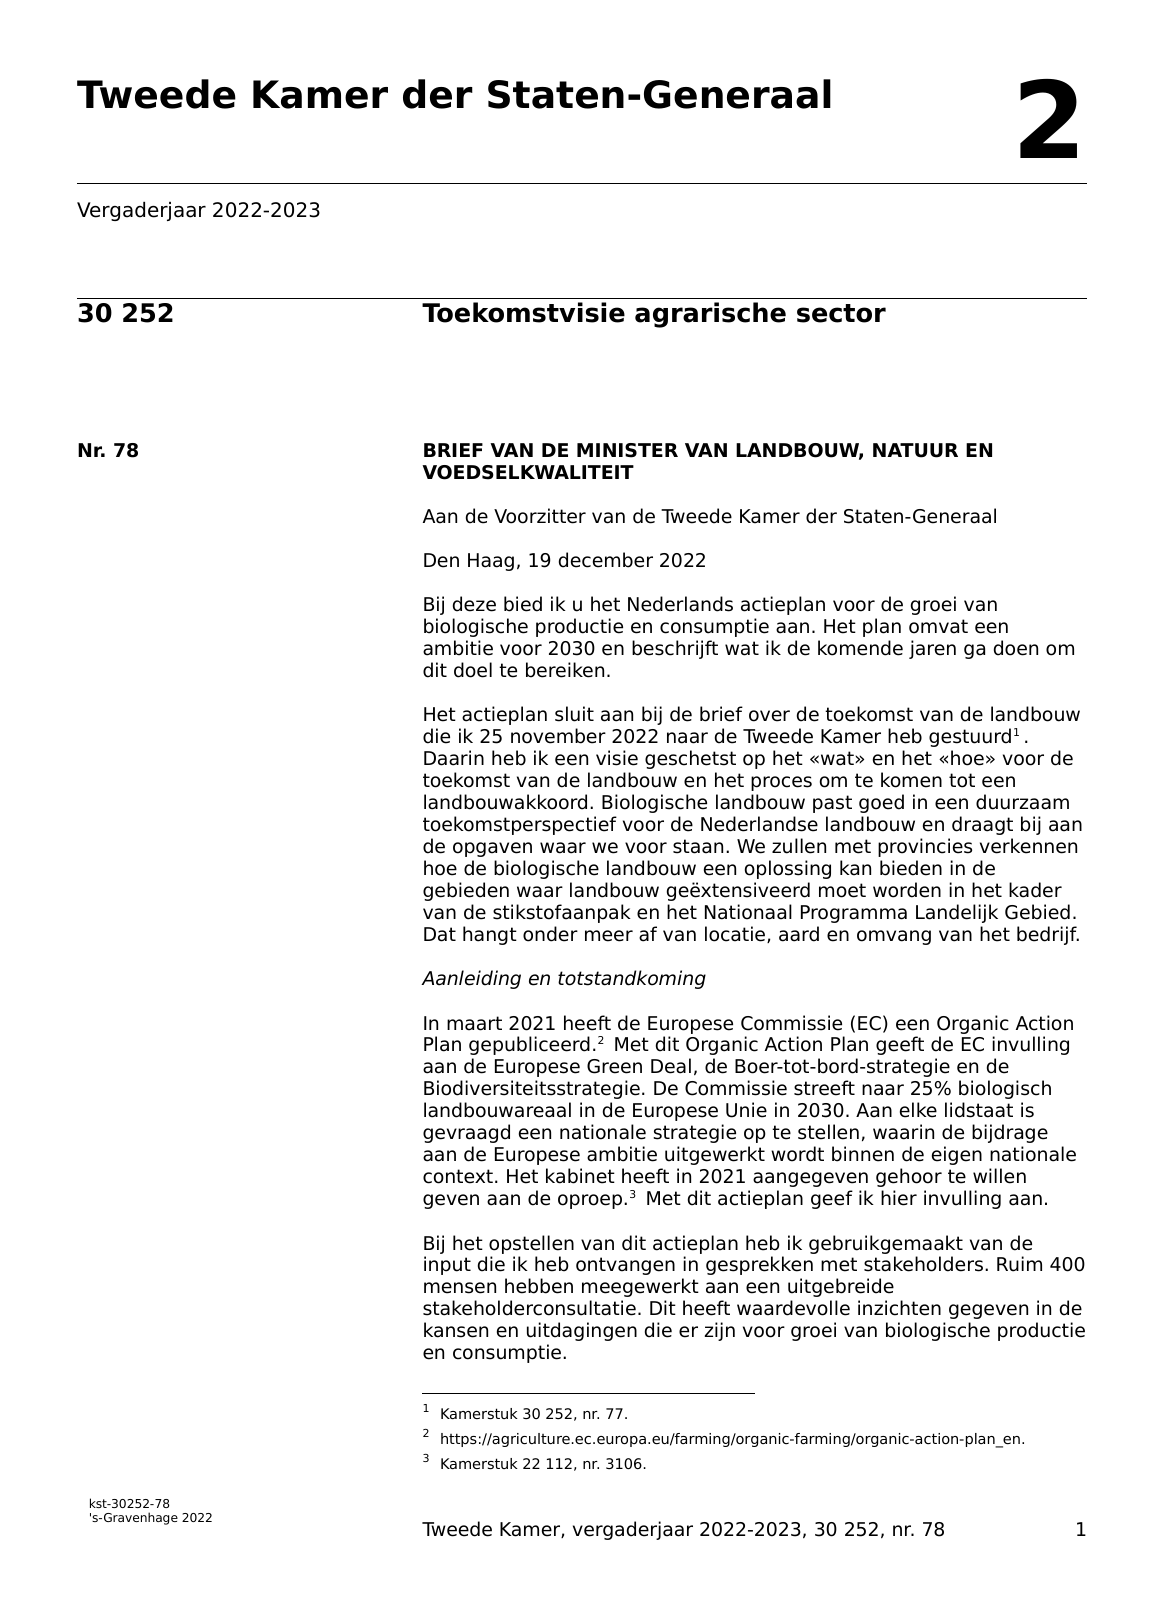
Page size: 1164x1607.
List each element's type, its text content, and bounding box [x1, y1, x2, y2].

table_header 2 [886, 59, 1087, 183]
text Kamerstuk 30 252, nr. 77. [422, 1402, 1087, 1424]
subtitle Aanleiding en totstandkoming [422, 968, 1087, 990]
subtitle Nr. 78 BRIEF VAN DE MINISTER VAN LANDBOUW, NATUUR EN VOEDSELKWALITEIT [77, 440, 1087, 484]
table_cell Vergaderjaar 2022-2023 [77, 184, 1087, 298]
text Kamerstuk 22 112, nr. 3106. [422, 1452, 1087, 1474]
subtitle 30 252 Toekomstvisie agrarische sector [77, 299, 1087, 329]
text https://agriculture.ec.europa.eu/farming/organic-farming/organic-action-plan_en. [422, 1427, 1087, 1449]
text 's-Gravenhage 2022 [88, 1511, 323, 1525]
text Bij deze bied ik u het Nederlands actieplan voor de groei van biologische productie en consumptie aan. Het plan omvat een ambitie voor 2030 en beschrijft wat ik de komende jaren ga doen om dit doel te bereiken. [422, 594, 1087, 682]
table_header Tweede Kamer der Staten-Generaal [77, 59, 886, 183]
text Het actieplan sluit aan bij de brief over de toekomst van de landbouw die ik 25 november 2022 naar de Tweede Kamer heb gestuurd. Daarin heb ik een visie geschetst op het «wat» en het «hoe» voor de toekomst van de landbouw en het proces om te komen tot een landbouwakkoord. Biologische landbouw past goed in een duurzaam toekomstperspectief voor de Nederlandse landbouw en draagt bij aan de opgaven waar we voor staan. We zullen met provincies verkennen hoe de biologische landbouw een oplossing kan bieden in de gebieden waar landbouw geëxtensiveerd moet worden in het kader van de stikstofaanpak en het Nationaal Programma Landelijk Gebied. Dat hangt onder meer af van locatie, aard en omvang van het bedrijf. [422, 704, 1087, 946]
text kst-30252-78 [88, 1497, 323, 1511]
text Bij het opstellen van dit actieplan heb ik gebruikgemaakt van de input die ik heb ontvangen in gesprekken met stakeholders. Ruim 400 mensen hebben meegewerkt aan een uitgebreide stakeholderconsultatie. Dit heeft waardevolle inzichten gegeven in de kansen en uitdagingen die er zijn voor groei van biologische productie en consumptie. [422, 1232, 1087, 1364]
text Aan de Voorzitter van de Tweede Kamer der Staten-Generaal [422, 506, 1087, 528]
text In maart 2021 heeft de Europese Commissie (EC) een Organic Action Plan gepubliceerd. Met dit Organic Action Plan geeft de EC invulling aan de Europese Green Deal, de Boer-tot-bord-strategie en de Biodiversiteitsstrategie. De Commissie streeft naar 25% biologisch landbouwareaal in de Europese Unie in 2030. Aan elke lidstaat is gevraagd een nationale strategie op te stellen, waarin de bijdrage aan de Europese ambitie uitgewerkt wordt binnen de eigen nationale context. Het kabinet heeft in 2021 aangegeven gehoor te willen geven aan de oproep. Met dit actieplan geef ik hier invulling aan. [422, 1012, 1087, 1210]
text Den Haag, 19 december 2022 [422, 550, 1087, 572]
